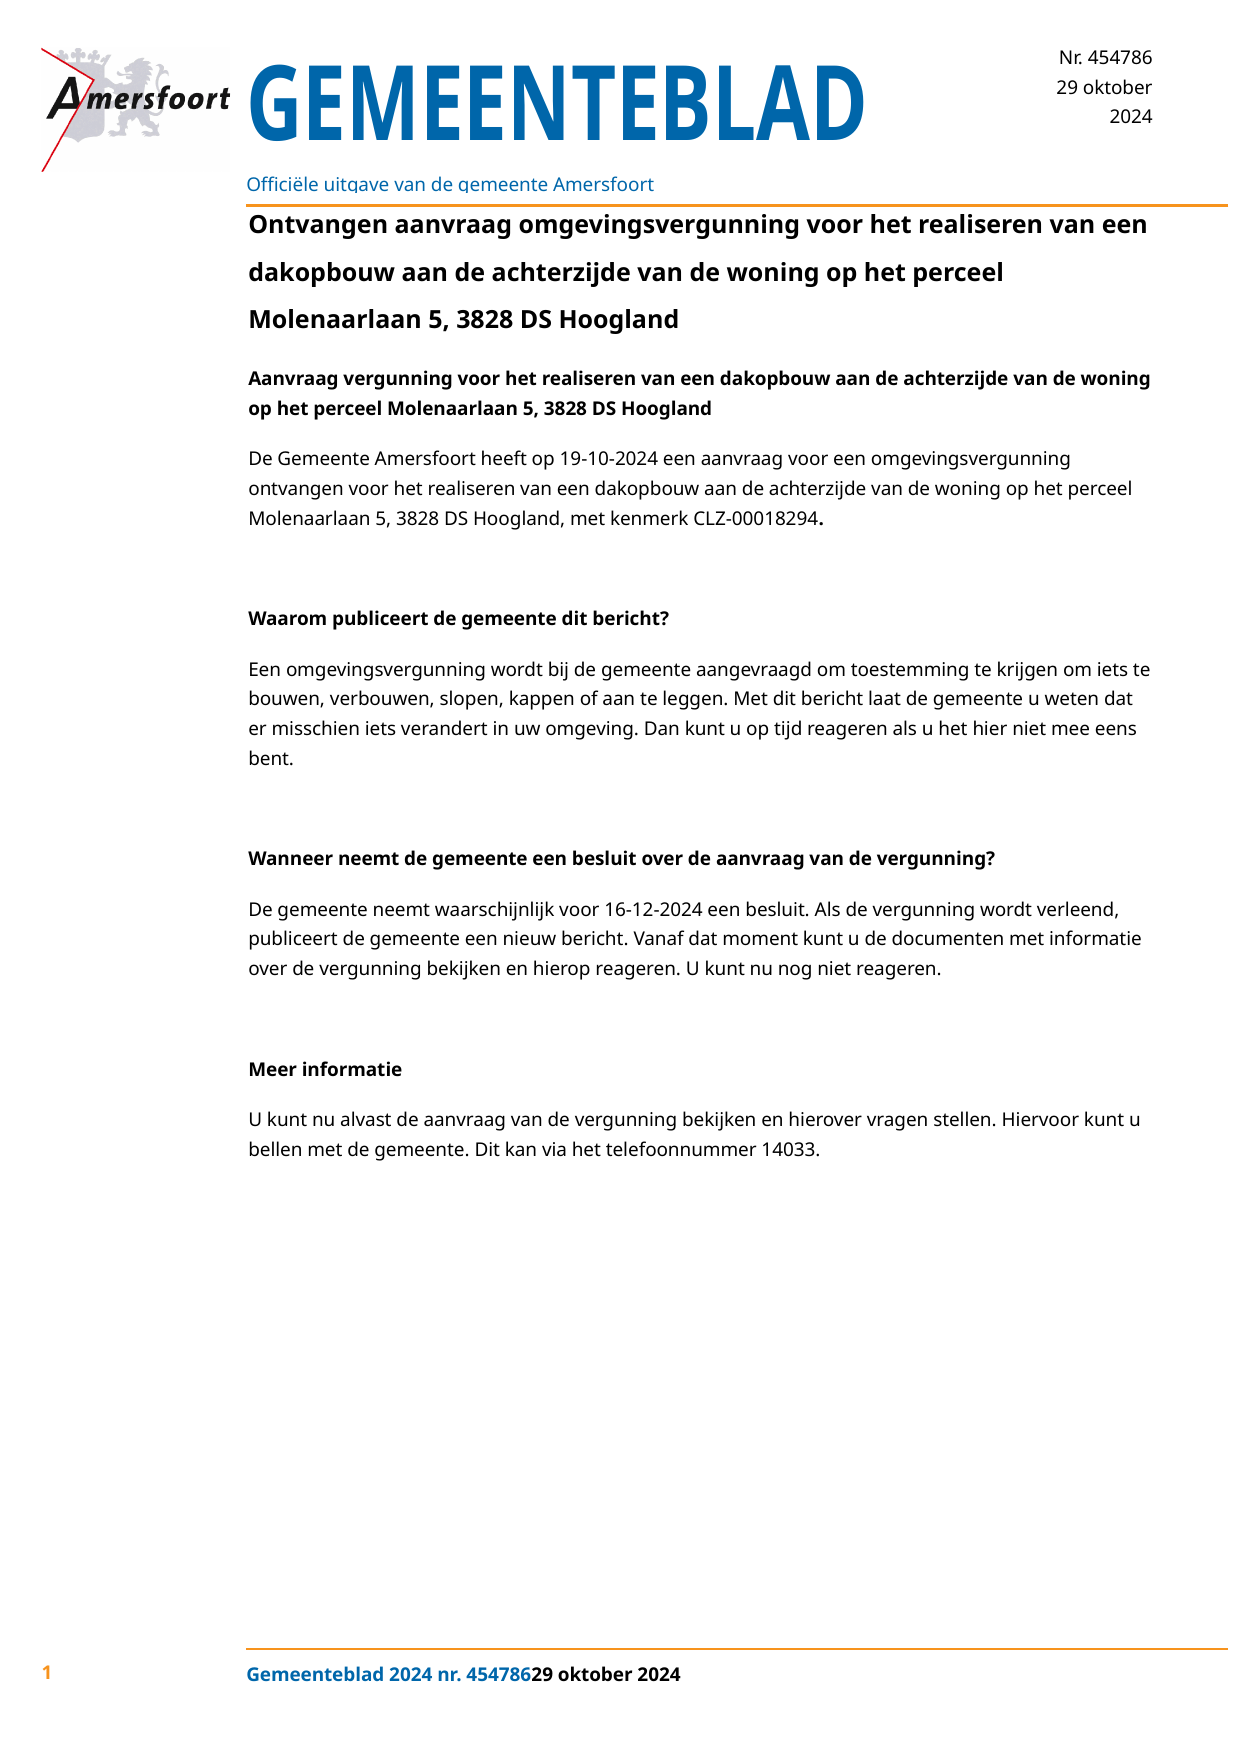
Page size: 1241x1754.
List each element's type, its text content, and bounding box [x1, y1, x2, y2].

text De Gemeente Amersfoort heeft op 19-10-2024 een aanvraag voor een omgevingsvergunning ontvangen voor het realiseren van een dakopbouw aan de achterzijde van de woning op het perceel Molenaarlaan 5, 3828 DS Hoogland, met kenmerk CLZ-00018294. [248, 446, 1152, 530]
text U kunt nu alvast de aanvraag van de vergunning bekijken en hierover vragen stellen. Hiervoor kunt u bellen met de gemeente. Dit kan via het telefoonnummer 14033. [248, 1106, 1152, 1162]
picture [41, 47, 231, 172]
text Meer informatie [248, 1056, 1152, 1082]
text Wanneer neemt de gemeente een besluit over de aanvraag van de vergunning? [248, 846, 1152, 871]
text Een omgevingsvergunning wordt bij de gemeente aangevraagd om toestemming te krijgen om iets te bouwen, verbouwen, slopen, kappen of aan te leggen. Met dit bericht laat de gemeente u weten dat er misschien iets verandert in uw omgeving. Dan kunt u op tijd reageren als u het hier niet mee eens bent. [248, 656, 1152, 770]
text De gemeente neemt waarschijnlijk voor 16-12-2024 een besluit. Als de vergunning wordt verleend, publiceert de gemeente een nieuw bericht. Vanaf dat moment kunt u de documenten met informatie over de vergunning bekijken en hierop reageren. U kunt nu nog niet reageren. [248, 896, 1152, 981]
text Aanvraag vergunning voor het realiseren van een dakopbouw aan de achterzijde van de woning op het perceel Molenaarlaan 5, 3828 DS Hoogland [248, 366, 1152, 421]
text Waarom publiceert de gemeente dit bericht? [248, 606, 1152, 631]
text Ontvangen aanvraag omgevingsvergunning voor het realiseren van een dakopbouw aan de achterzijde van de woning op het perceel Molenaarlaan 5, 3828 DS Hoogland [248, 207, 1152, 336]
